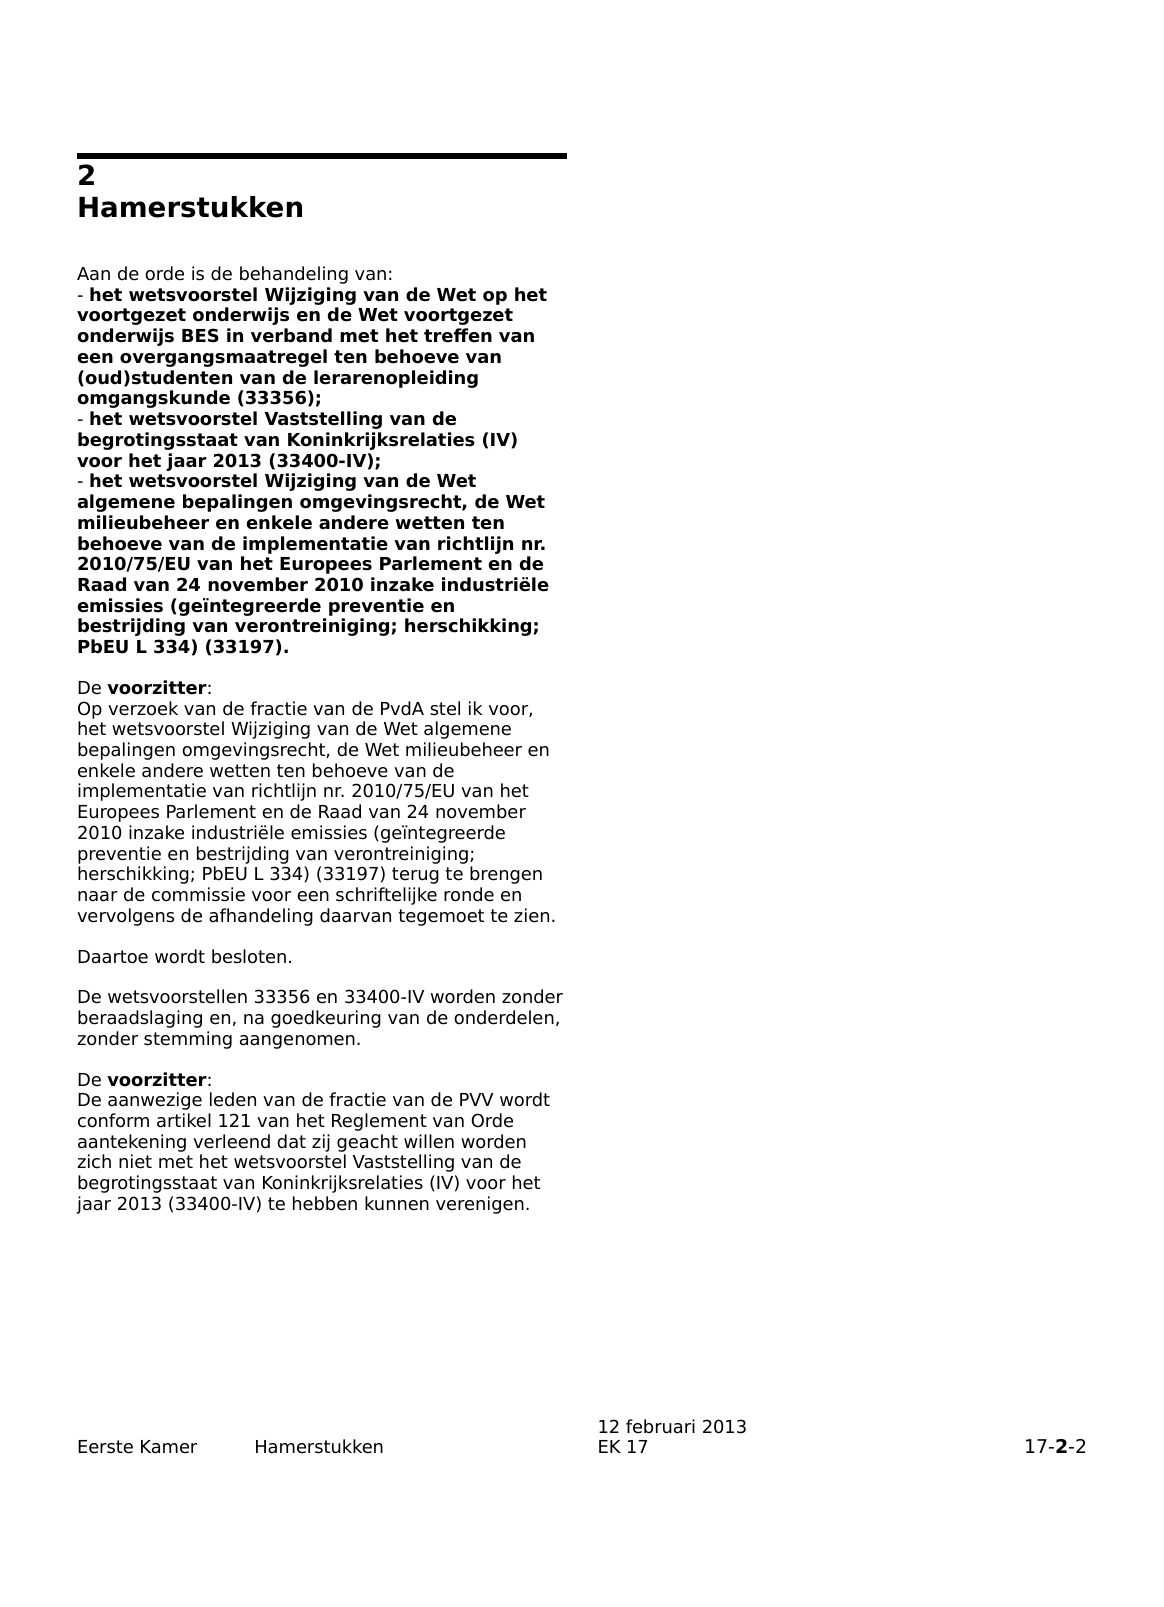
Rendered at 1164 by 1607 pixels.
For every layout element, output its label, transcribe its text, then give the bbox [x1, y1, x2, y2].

text - het wetsvoorstel Vaststelling van de begrotingsstaat van Koninkrijksrelaties (IV) voor het jaar 2013 (33400-IV); [77, 409, 567, 471]
title 2 Hamerstukken [77, 159, 567, 224]
text De aanwezige leden van de fractie van de PVV wordt conform artikel 121 van het Reglement van Orde aantekening verleend dat zij geacht willen worden zich niet met het wetsvoorstel Vaststelling van de begrotingsstaat van Koninkrijksrelaties (IV) voor het jaar 2013 (33400-IV) te hebben kunnen verenigen. [77, 1090, 567, 1214]
text De voorzitter: [77, 1069, 567, 1090]
text De voorzitter: [77, 678, 567, 698]
text De wetsvoorstellen 33356 en 33400-IV worden zonder beraadslaging en, na goedkeuring van de onderdelen, zonder stemming aangenomen. [77, 987, 567, 1049]
text - het wetsvoorstel Wijziging van de Wet algemene bepalingen omgevingsrecht, de Wet milieubeheer en enkele andere wetten ten behoeve van de implementatie van richtlijn nr. 2010/75/EU van het Europees Parlement en de Raad van 24 november 2010 inzake industriële emissies (geïntegreerde preventie en bestrijding van verontreiniging; herschikking; PbEU L 334) (33197). [77, 471, 567, 658]
text - het wetsvoorstel Wijziging van de Wet op het voortgezet onderwijs en de Wet voortgezet onderwijs BES in verband met het treffen van een overgangsmaatregel ten behoeve van (oud)studenten van de lerarenopleiding omgangskunde (33356); [77, 284, 567, 409]
text Op verzoek van de fractie van de PvdA stel ik voor, het wetsvoorstel Wijziging van de Wet algemene bepalingen omgevingsrecht, de Wet milieubeheer en enkele andere wetten ten behoeve van de implementatie van richtlijn nr. 2010/75/EU van het Europees Parlement en de Raad van 24 november 2010 inzake industriële emissies (geïntegreerde preventie en bestrijding van verontreiniging; herschikking; PbEU L 334) (33197) terug te brengen naar de commissie voor een schriftelijke ronde en vervolgens de afhandeling daarvan tegemoet te zien. [77, 698, 567, 926]
text Aan de orde is de behandeling van: [77, 264, 567, 284]
text Daartoe wordt besloten. [77, 946, 567, 967]
